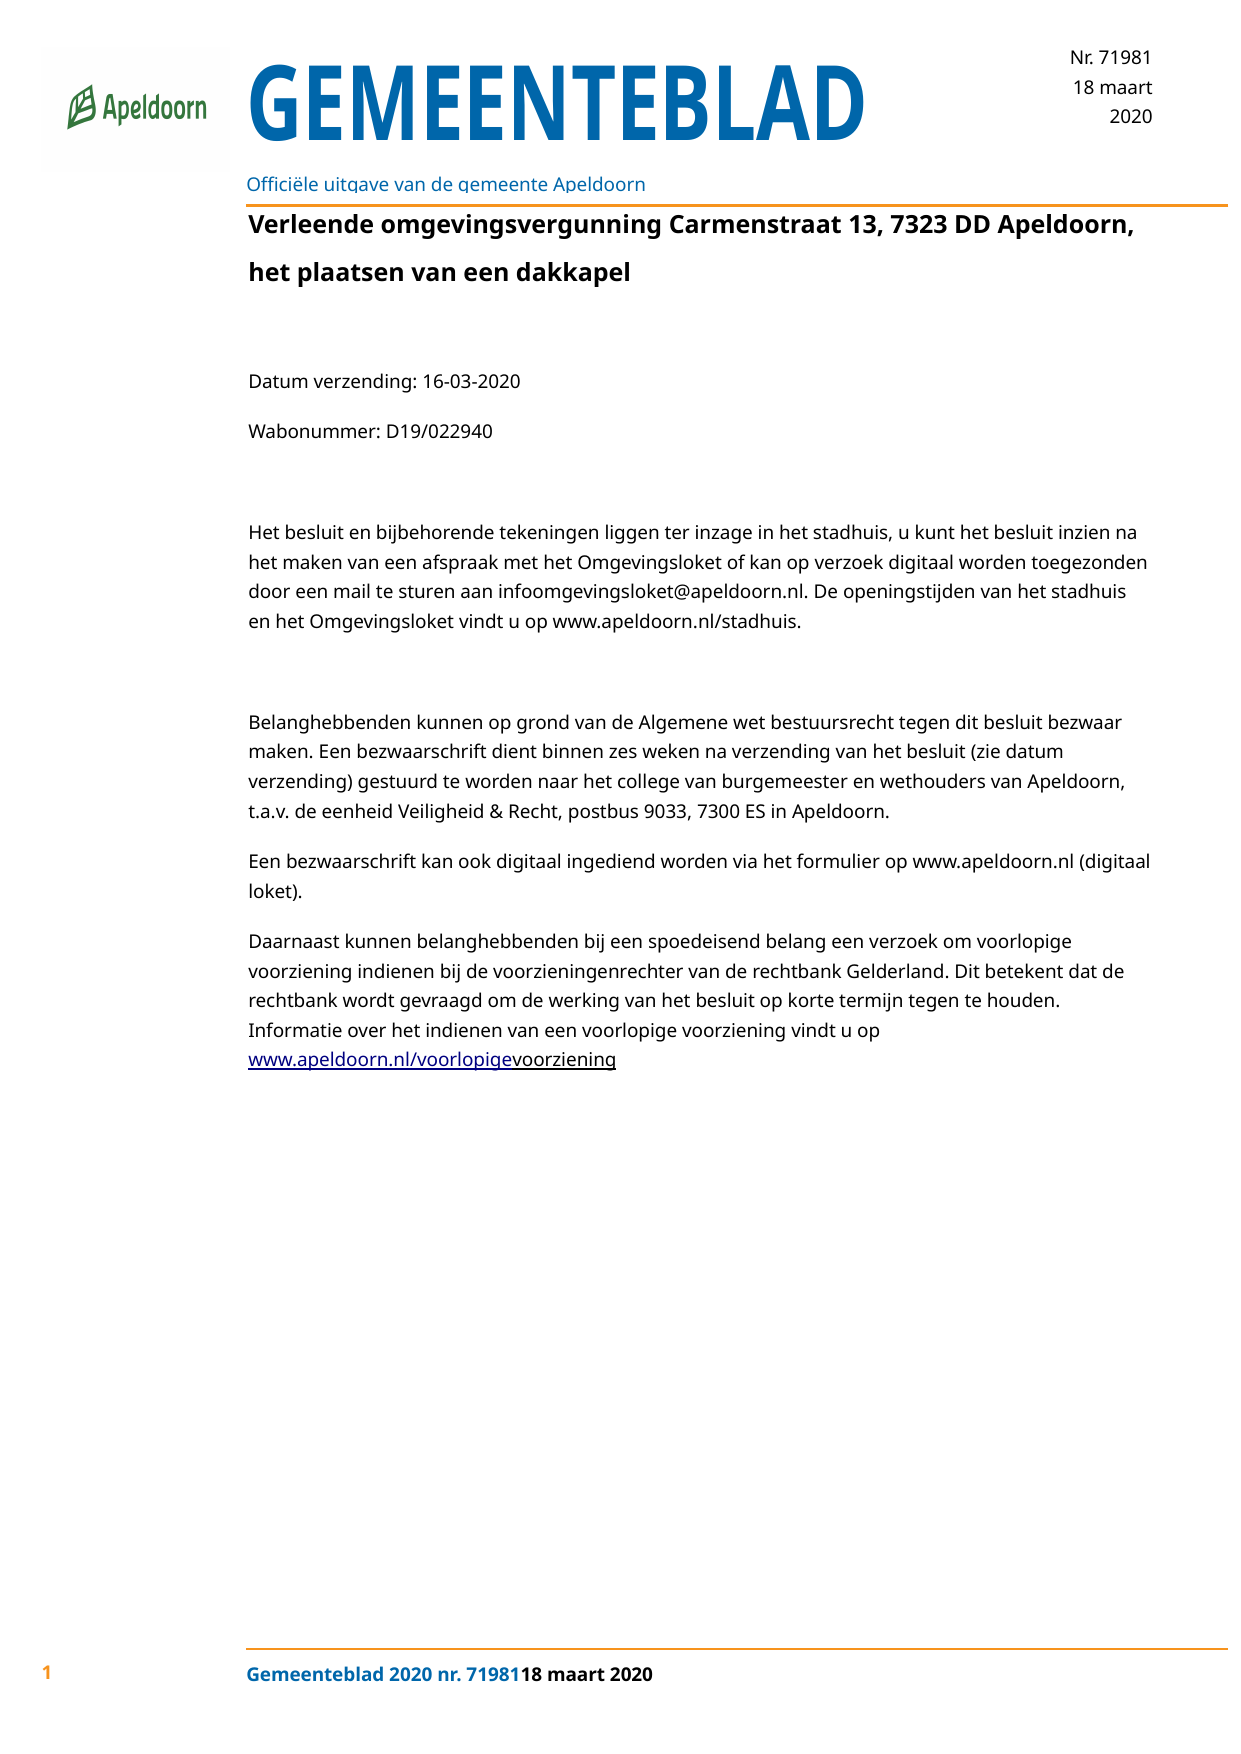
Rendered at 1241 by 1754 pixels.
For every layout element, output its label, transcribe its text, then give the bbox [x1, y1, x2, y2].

picture [41, 47, 231, 172]
text Het besluit en bijbehorende tekeningen liggen ter inzage in het stadhuis, u kunt het besluit inzien na het maken van een afspraak met het Omgevingsloket of kan op verzoek digitaal worden toegezonden door een mail te sturen aan infoomgevingsloket@apeldoorn.nl. De openingstijden van het stadhuis en het Omgevingsloket vindt u op www.apeldoorn.nl/stadhuis. [248, 519, 1152, 634]
text Verleende omgevingsvergunning Carmenstraat 13, 7323 DD Apeldoorn, het plaatsen van een dakkapel [248, 207, 1152, 288]
text Belanghebbenden kunnen op grond van de Algemene wet bestuursrecht tegen dit besluit bezwaar maken. Een bezwaarschrift dient binnen zes weken na verzending van het besluit (zie datum verzending) gestuurd te worden naar het college van burgemeester en wethouders van Apeldoorn, t.a.v. de eenheid Veiligheid & Recht, postbus 9033, 7300 ES in Apeldoorn. [248, 709, 1152, 824]
text Datum verzending: 16-03-2020 [248, 368, 1152, 394]
text Een bezwaarschrift kan ook digitaal ingediend worden via het formulier op www.apeldoorn.nl (digitaal loket). [248, 848, 1152, 904]
text Daarnaast kunnen belanghebbenden bij een spoedeisend belang een verzoek om voorlopige voorziening indienen bij de voorzieningenrechter van de rechtbank Gelderland. Dit betekent dat de rechtbank wordt gevraagd om de werking van het besluit op korte termijn tegen te houden. Informatie over het indienen van een voorlopige voorziening vindt u op www.apeldoorn.nl/voorlopigevoorziening [248, 928, 1152, 1072]
text Wabonummer: D19/022940 [248, 419, 1152, 444]
